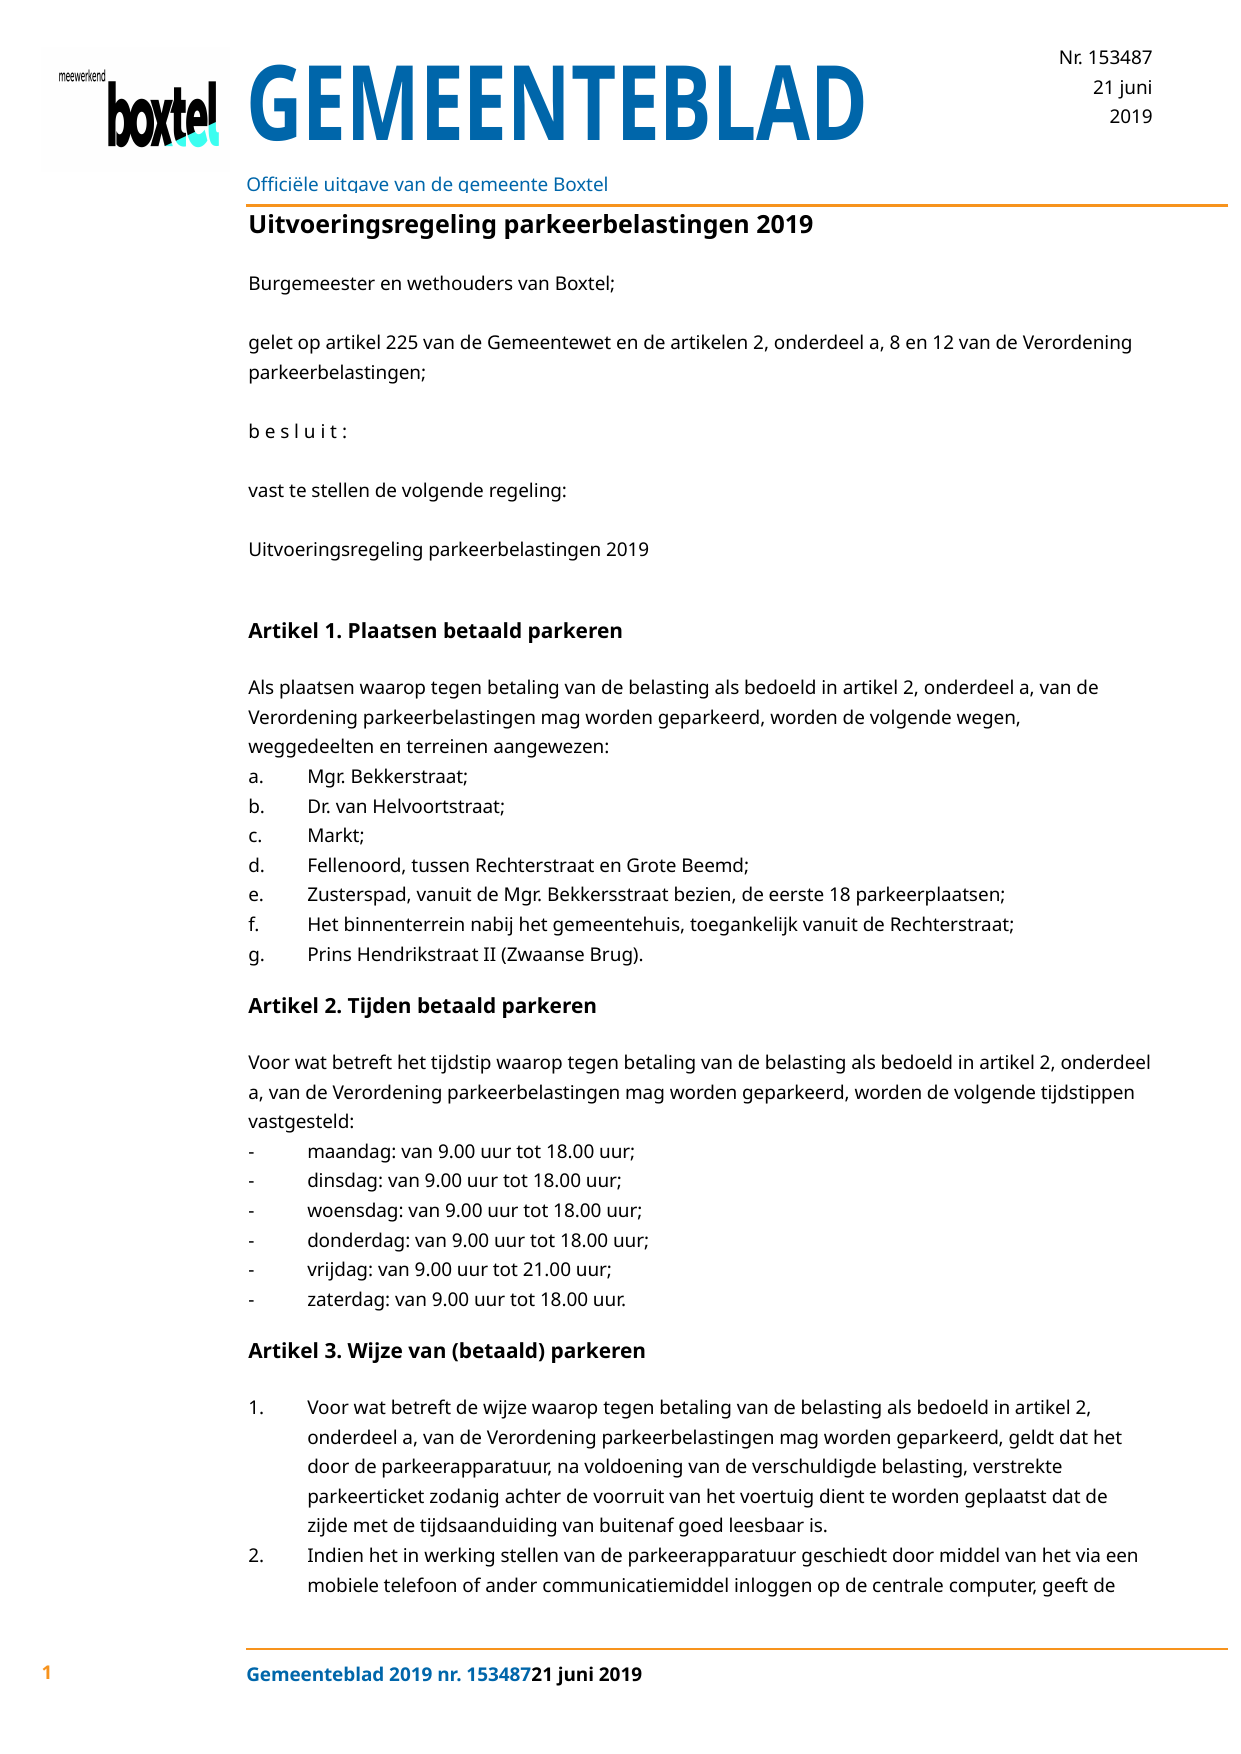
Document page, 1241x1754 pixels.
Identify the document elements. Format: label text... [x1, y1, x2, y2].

list donderdag: van 9.00 uur tot 18.00 uur; [248, 1227, 1152, 1252]
text b e s l u i t : [248, 418, 1152, 444]
list Het binnenterrein nabij het gemeentehuis, toegankelijk vanuit de Rechterstraat; [248, 911, 1152, 937]
list woensdag: van 9.00 uur tot 18.00 uur; [248, 1197, 1152, 1223]
list vrijdag: van 9.00 uur tot 21.00 uur; [248, 1256, 1152, 1282]
list Voor wat betreft de wijze waarop tegen betaling van de belasting als bedoeld in artikel 2, onderdeel a, van de Verordening parkeerbelastingen mag worden geparkeerd, geldt dat het door de parkeerapparatuur, na voldoening van de verschuldigde belasting, verstrekte parkeerticket zodanig achter de voorruit van het voertuig dient te worden geplaatst dat de zijde met de tijdsaanduiding van buitenaf goed leesbaar is. [248, 1394, 1152, 1538]
list Dr. van Helvoortstraat; [248, 793, 1152, 819]
list Prins Hendrikstraat II (Zwaanse Brug). [248, 941, 1152, 967]
text vast te stellen de volgende regeling: [248, 477, 1152, 503]
text Voor wat betreft het tijdstip waarop tegen betaling van de belasting als bedoeld in artikel 2, onderdeel a, van de Verordening parkeerbelastingen mag worden geparkeerd, worden de volgende tijdstippen vastgesteld: [248, 1049, 1152, 1134]
text Burgemeester en wethouders van Boxtel; [248, 270, 1152, 296]
picture [41, 47, 231, 172]
list Indien het in werking stellen van de parkeerapparatuur geschiedt door middel van het via een mobiele telefoon of ander communicatiemiddel inloggen op de centrale computer, geeft de [248, 1542, 1152, 1598]
text Uitvoeringsregeling parkeerbelastingen 2019 [248, 207, 1152, 241]
text Uitvoeringsregeling parkeerbelastingen 2019 [248, 537, 1152, 562]
list maandag: van 9.00 uur tot 18.00 uur; [248, 1138, 1152, 1164]
list Markt; [248, 822, 1152, 848]
text gelet op artikel 225 van de Gemeentewet en de artikelen 2, onderdeel a, 8 en 12 van de Verordening parkeerbelastingen; [248, 329, 1152, 385]
text Artikel 1. Plaatsen betaald parkeren [248, 617, 1152, 645]
list dinsdag: van 9.00 uur tot 18.00 uur; [248, 1168, 1152, 1193]
text Als plaatsen waarop tegen betaling van de belasting als bedoeld in artikel 2, onderdeel a, van de Verordening parkeerbelastingen mag worden geparkeerd, worden de volgende wegen, weggedeelten en terreinen aangewezen: [248, 674, 1152, 759]
list zaterdag: van 9.00 uur tot 18.00 uur. [248, 1286, 1152, 1312]
list Fellenoord, tussen Rechterstraat en Grote Beemd; [248, 852, 1152, 878]
list Zusterspad, vanuit de Mgr. Bekkersstraat bezien, de eerste 18 parkeerplaatsen; [248, 882, 1152, 907]
text Artikel 3. Wijze van (betaald) parkeren [248, 1336, 1152, 1365]
text Artikel 2. Tijden betaald parkeren [248, 991, 1152, 1020]
list Mgr. Bekkerstraat; [248, 763, 1152, 789]
